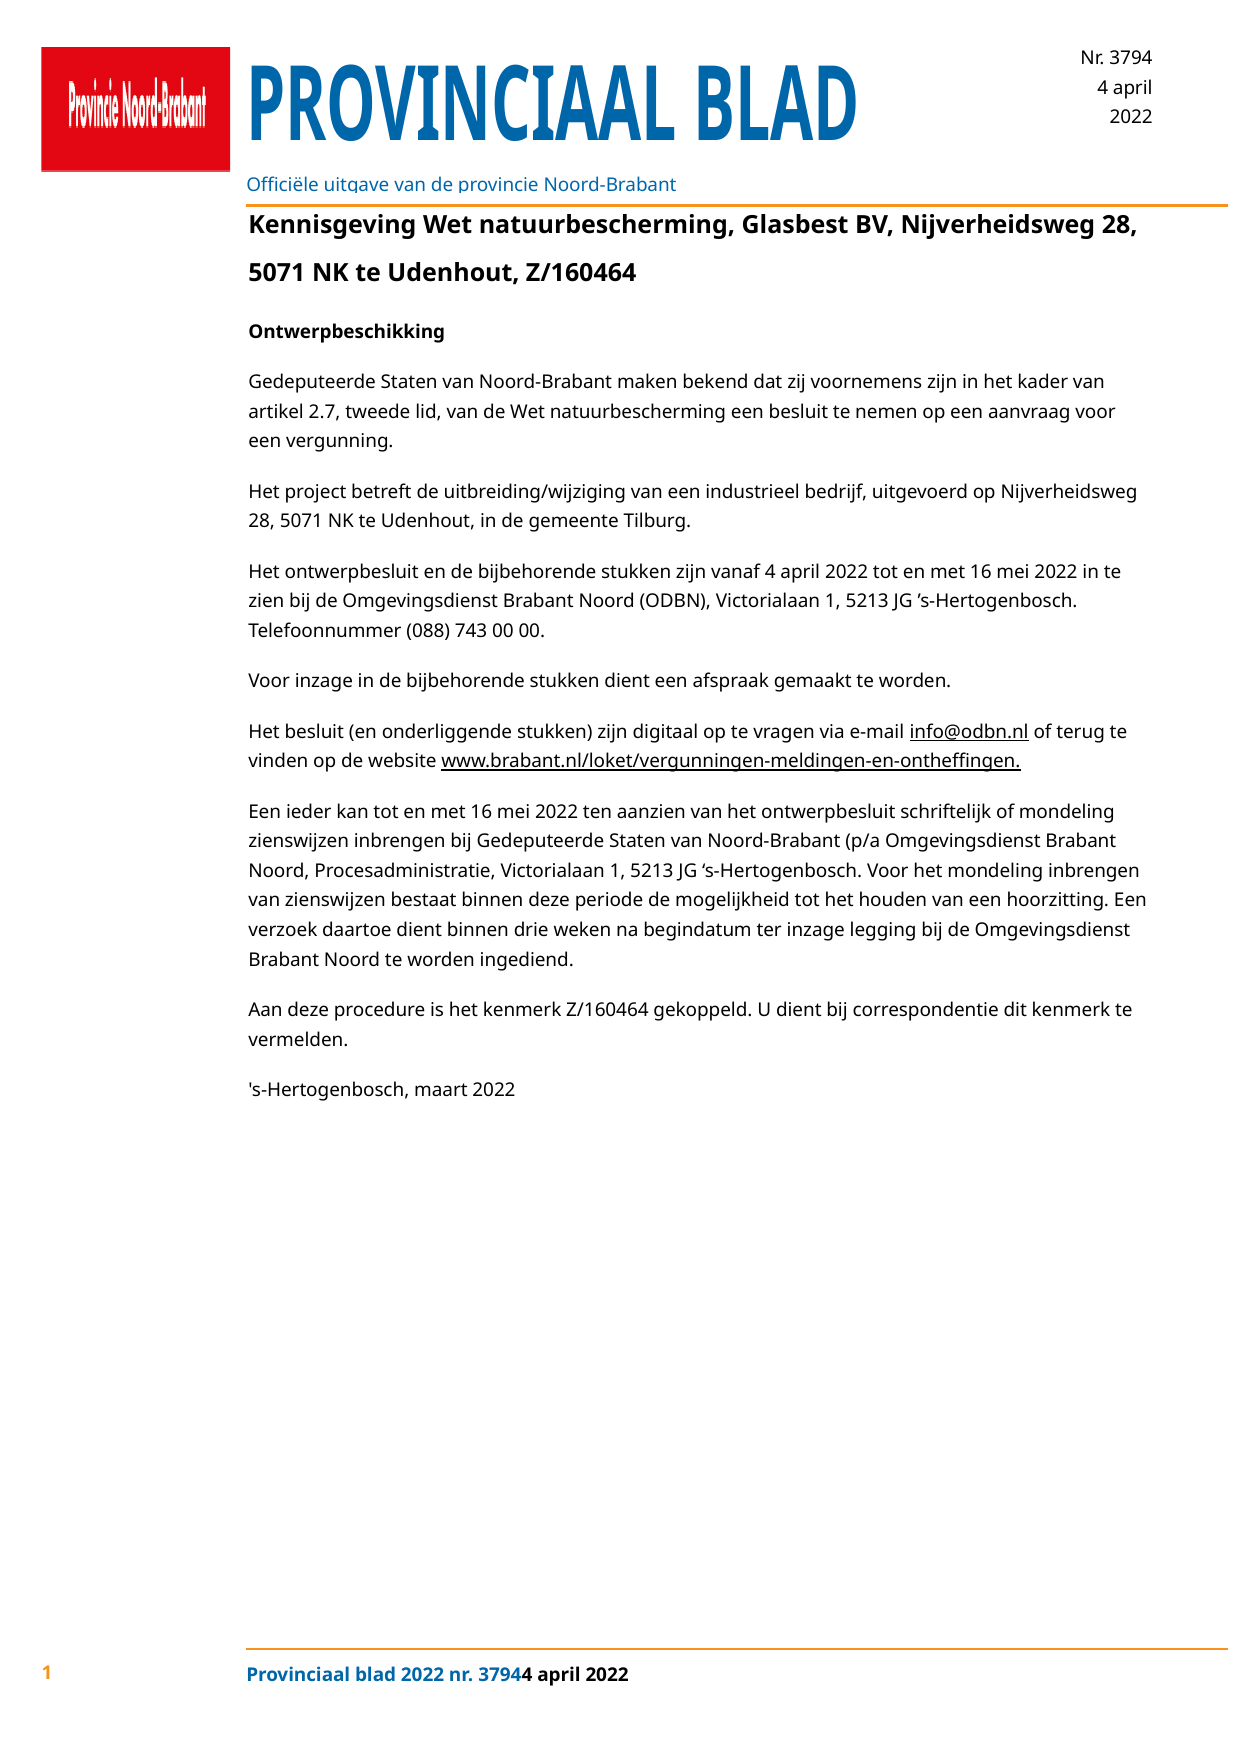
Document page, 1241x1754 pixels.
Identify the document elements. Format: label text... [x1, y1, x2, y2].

text Aan deze procedure is het kenmerk Z/160464 gekoppeld. U dient bij correspondentie dit kenmerk te vermelden. [248, 996, 1152, 1052]
text Het ontwerpbesluit en de bijbehorende stukken zijn vanaf 4 april 2022 tot en met 16 mei 2022 in te zien bij de Omgevingsdienst Brabant Noord (ODBN), Victorialaan 1, 5213 JG ’s-Hertogenbosch. Telefoonnummer (088) 743 00 00. [248, 558, 1152, 643]
picture [41, 47, 231, 172]
text Kennisgeving Wet natuurbescherming, Glasbest BV, Nijverheidsweg 28, 5071 NK te Udenhout, Z/160464 [248, 207, 1152, 288]
text Voor inzage in de bijbehorende stukken dient een afspraak gemaakt te worden. [248, 667, 1152, 693]
text 's-Hertogenbosch, maart 2022 [248, 1076, 1152, 1102]
text Een ieder kan tot en met 16 mei 2022 ten aanzien van het ontwerpbesluit schriftelijk of mondeling zienswijzen inbrengen bij Gedeputeerde Staten van Noord-Brabant (p/a Omgevingsdienst Brabant Noord, Procesadministratie, Victorialaan 1, 5213 JG ‘s-Hertogenbosch. Voor het mondeling inbrengen van zienswijzen bestaat binnen deze periode de mogelijkheid tot het houden van een hoorzitting. Een verzoek daartoe dient binnen drie weken na begindatum ter inzage legging bij de Omgevingsdienst Brabant Noord te worden ingediend. [248, 798, 1152, 972]
text Ontwerpbeschikking [248, 318, 1152, 344]
text Gedeputeerde Staten van Noord-Brabant maken bekend dat zij voornemens zijn in het kader van artikel 2.7, tweede lid, van de Wet natuurbescherming een besluit te nemen op een aanvraag voor een vergunning. [248, 368, 1152, 453]
text Het project betreft de uitbreiding/wijziging van een industrieel bedrijf, uitgevoerd op Nijverheidsweg 28, 5071 NK te Udenhout, in de gemeente Tilburg. [248, 478, 1152, 533]
text Het besluit (en onderliggende stukken) zijn digitaal op te vragen via e-mail info@odbn.nl of terug te vinden op de website www.brabant.nl/loket/vergunningen-meldingen-en-ontheffingen. [248, 718, 1152, 773]
